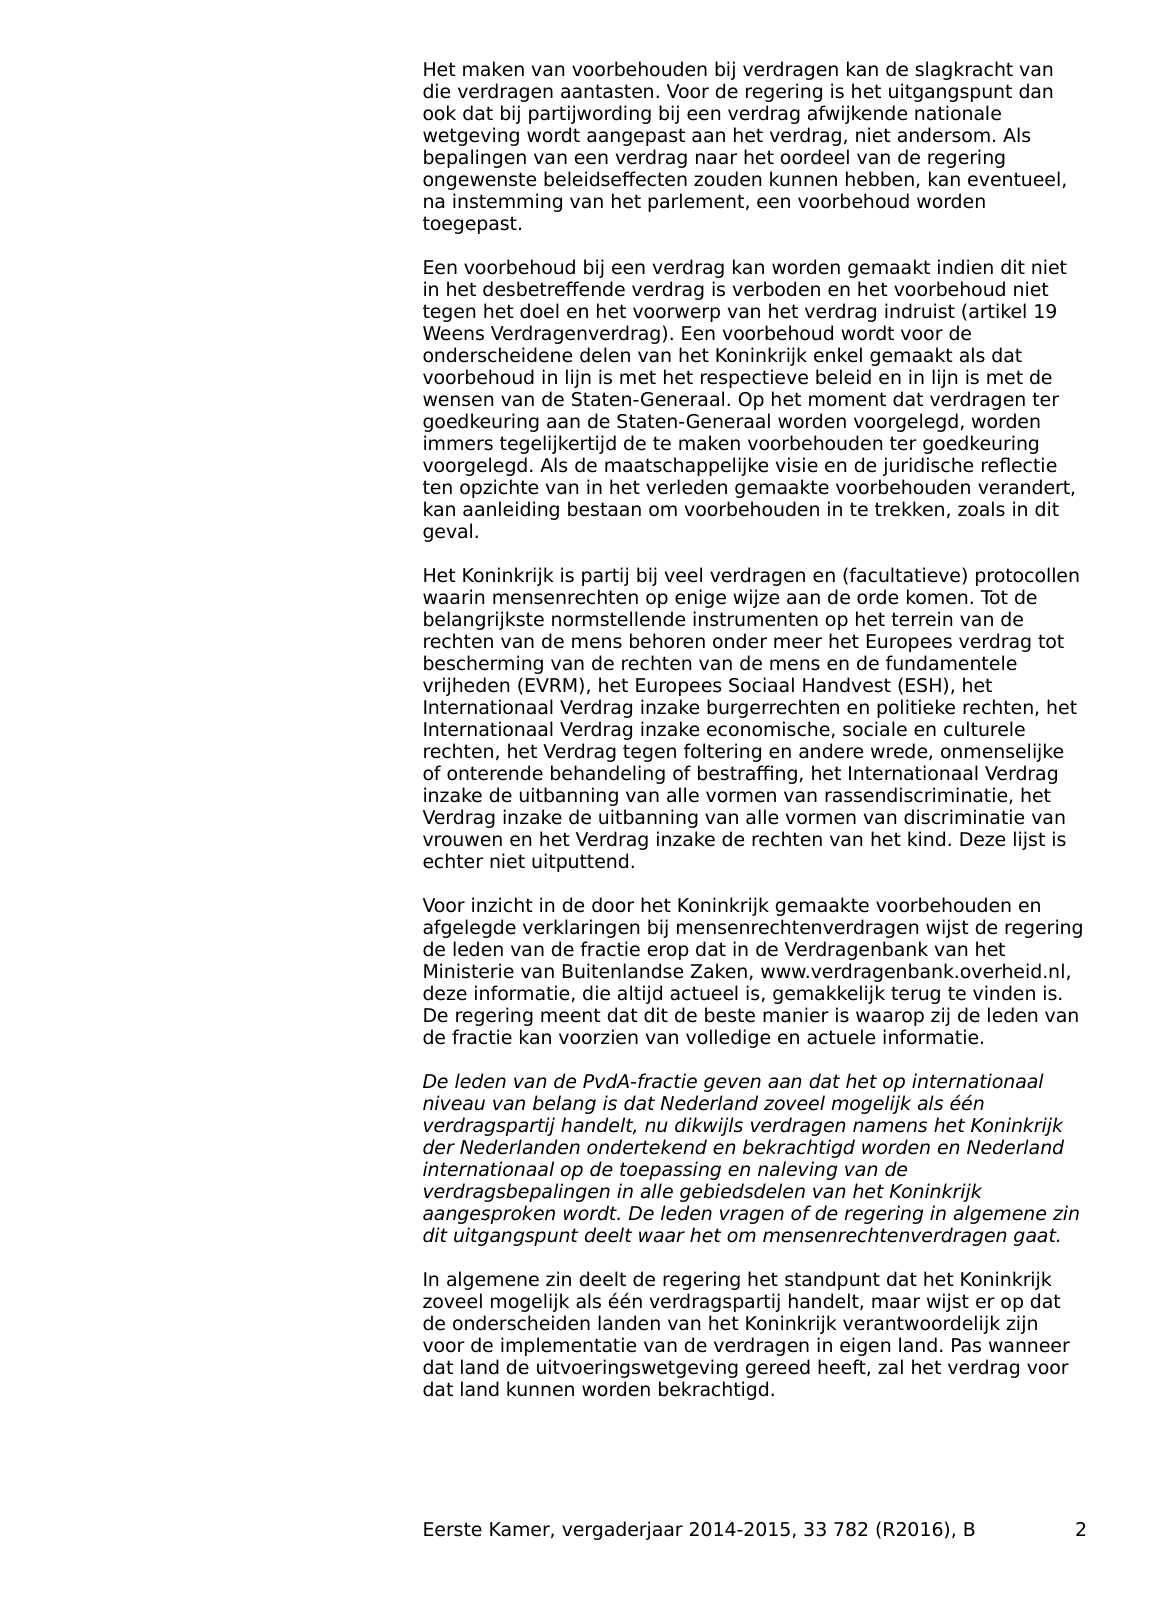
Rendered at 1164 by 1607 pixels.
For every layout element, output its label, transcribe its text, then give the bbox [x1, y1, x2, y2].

text Voor inzicht in de door het Koninkrijk gemaakte voorbehouden en afgelegde verklaringen bij mensenrechtenverdragen wijst de regering de leden van de fractie erop dat in de Verdragenbank van het Ministerie van Buitenlandse Zaken, www.verdragenbank.overheid.nl, deze informatie, die altijd actueel is, gemakkelijk terug te vinden is. De regering meent dat dit de beste manier is waarop zij de leden van de fractie kan voorzien van volledige en actuele informatie. [422, 895, 1087, 1049]
text De leden van de PvdA-fractie geven aan dat het op internationaal niveau van belang is dat Nederland zoveel mogelijk als één verdragspartij handelt, nu dikwijls verdragen namens het Koninkrijk der Nederlanden ondertekend en bekrachtigd worden en Nederland internationaal op de toepassing en naleving van de verdragsbepalingen in alle gebiedsdelen van het Koninkrijk aangesproken wordt. De leden vragen of de regering in algemene zin dit uitgangspunt deelt waar het om mensenrechtenverdragen gaat. [422, 1071, 1087, 1247]
text Het Koninkrijk is partij bij veel verdragen en (facultatieve) protocollen waarin mensenrechten op enige wijze aan de orde komen. Tot de belangrijkste normstellende instrumenten op het terrein van de rechten van de mens behoren onder meer het Europees verdrag tot bescherming van de rechten van de mens en de fundamentele vrijheden (EVRM), het Europees Sociaal Handvest (ESH), het Internationaal Verdrag inzake burgerrechten en politieke rechten, het Internationaal Verdrag inzake economische, sociale en culturele rechten, het Verdrag tegen foltering en andere wrede, onmenselijke of onterende behandeling of bestraffing, het Internationaal Verdrag inzake de uitbanning van alle vormen van rassendiscriminatie, het Verdrag inzake de uitbanning van alle vormen van discriminatie van vrouwen en het Verdrag inzake de rechten van het kind. Deze lijst is echter niet uitputtend. [422, 565, 1087, 873]
text In algemene zin deelt de regering het standpunt dat het Koninkrijk zoveel mogelijk als één verdragspartij handelt, maar wijst er op dat de onderscheiden landen van het Koninkrijk verantwoordelijk zijn voor de implementatie van de verdragen in eigen land. Pas wanneer dat land de uitvoeringswetgeving gereed heeft, zal het verdrag voor dat land kunnen worden bekrachtigd. [422, 1269, 1087, 1401]
text Het maken van voorbehouden bij verdragen kan de slagkracht van die verdragen aantasten. Voor de regering is het uitgangspunt dan ook dat bij partijwording bij een verdrag afwijkende nationale wetgeving wordt aangepast aan het verdrag, niet andersom. Als bepalingen van een verdrag naar het oordeel van de regering ongewenste beleidseffecten zouden kunnen hebben, kan eventueel, na instemming van het parlement, een voorbehoud worden toegepast. [422, 59, 1087, 235]
text Een voorbehoud bij een verdrag kan worden gemaakt indien dit niet in het desbetreffende verdrag is verboden en het voorbehoud niet tegen het doel en het voorwerp van het verdrag indruist (artikel 19 Weens Verdragenverdrag). Een voorbehoud wordt voor de onderscheidene delen van het Koninkrijk enkel gemaakt als dat voorbehoud in lijn is met het respectieve beleid en in lijn is met de wensen van de Staten-Generaal. Op het moment dat verdragen ter goedkeuring aan de Staten-Generaal worden voorgelegd, worden immers tegelijkertijd de te maken voorbehouden ter goedkeuring voorgelegd. Als de maatschappelijke visie en de juridische reflectie ten opzichte van in het verleden gemaakte voorbehouden verandert, kan aanleiding bestaan om voorbehouden in te trekken, zoals in dit geval. [422, 257, 1087, 543]
